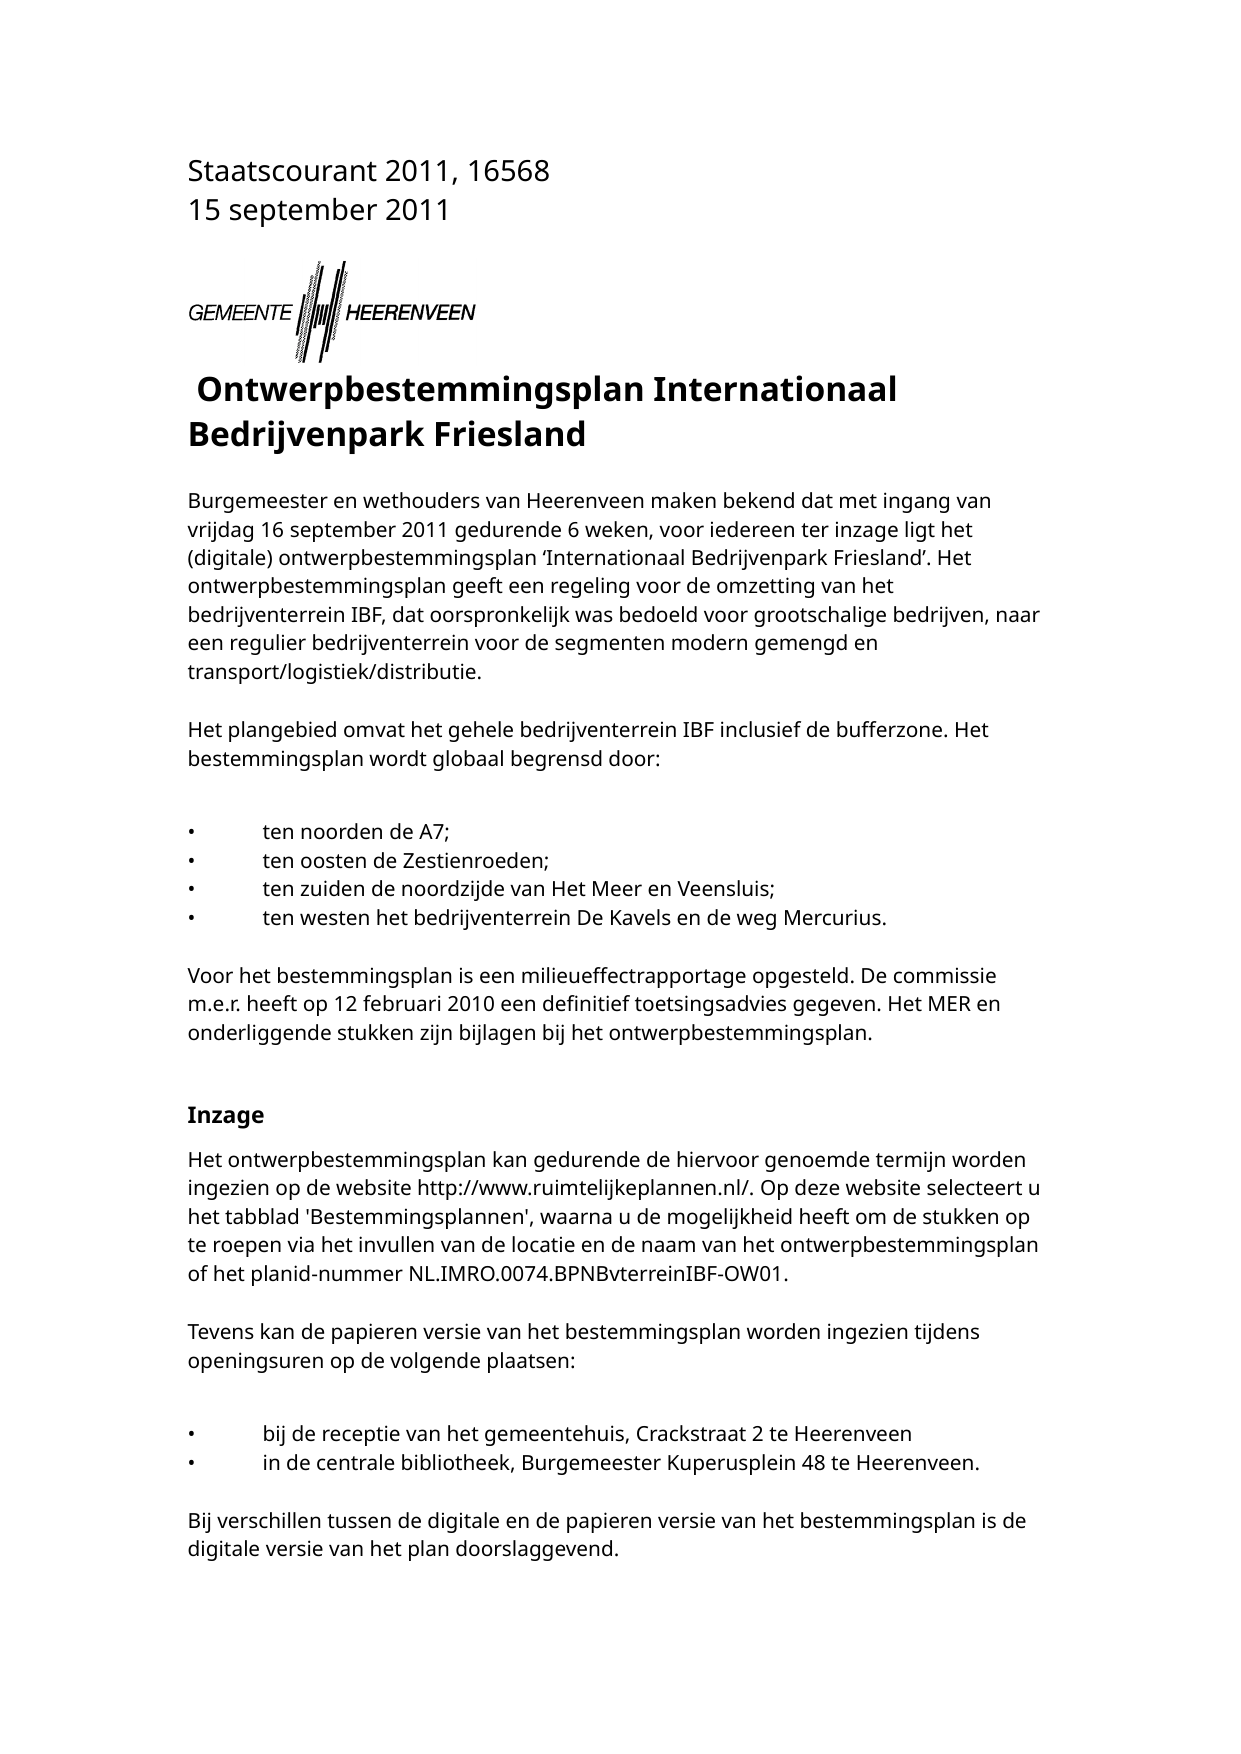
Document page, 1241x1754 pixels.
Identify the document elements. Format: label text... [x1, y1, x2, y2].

text Burgemeester en wethouders van Heerenveen maken bekend dat met ingang van vrijdag 16 september 2011 gedurende 6 weken, voor iedereen ter inzage ligt het (digitale) ontwerpbestemmingsplan ‘Internationaal Bedrijvenpark Friesland’. Het ontwerpbestemmingsplan geeft een regeling voor de omzetting van het bedrijventerrein IBF, dat oorspronkelijk was bedoeld voor grootschalige bedrijven, naar een regulier bedrijventerrein voor de segmenten modern gemengd en transport/logistiek/distributie. [187, 486, 1053, 685]
list in de centrale bibliotheek, Burgemeester Kuperusplein 48 te Heerenveen. [187, 1448, 1053, 1476]
list ten oosten de Zestienroeden; [187, 846, 1053, 874]
text Voor het bestemmingsplan is een milieueffectrapportage opgesteld. De commissie m.e.r. heeft op 12 februari 2010 een definitief toetsingsadvies gegeven. Het MER en onderliggende stukken zijn bijlagen bij het ontwerpbestemmingsplan. [187, 961, 1053, 1046]
subtitle Inzage [187, 1099, 1053, 1130]
subtitle Ontwerpbestemmingsplan Internationaal Bedrijvenpark Friesland [187, 271, 1053, 456]
list bij de receptie van het gemeentehuis, Crackstraat 2 te Heerenveen [187, 1419, 1053, 1448]
list ten westen het bedrijventerrein De Kavels en de weg Mercurius. [187, 903, 1053, 931]
list ten noorden de A7; [187, 817, 1053, 846]
list ten zuiden de noordzijde van Het Meer en Veensluis; [187, 874, 1053, 903]
text Het plangebied omvat het gehele bedrijventerrein IBF inclusief de bufferzone. Het bestemmingsplan wordt globaal begrensd door: [187, 715, 1053, 772]
text Staatscourant 2011, 16568 [187, 150, 1053, 190]
picture [187, 258, 477, 366]
text 15 september 2011 [187, 190, 1053, 229]
text Tevens kan de papieren versie van het bestemmingsplan worden ingezien tijdens openingsuren op de volgende plaatsen: [187, 1317, 1053, 1374]
text Het ontwerpbestemmingsplan kan gedurende de hiervoor genoemde termijn worden ingezien op de website http://www.ruimtelijkeplannen.nl/. Op deze website selecteert u het tabblad 'Bestemmingsplannen', waarna u de mogelijkheid heeft om de stukken op te roepen via het invullen van de locatie en de naam van het ontwerpbestemmingsplan of het planid-nummer NL.IMRO.0074.BPNBvterreinIBF-OW01. [187, 1145, 1053, 1287]
text Bij verschillen tussen de digitale en de papieren versie van het bestemmingsplan is de digitale versie van het plan doorslaggevend. [187, 1506, 1053, 1563]
